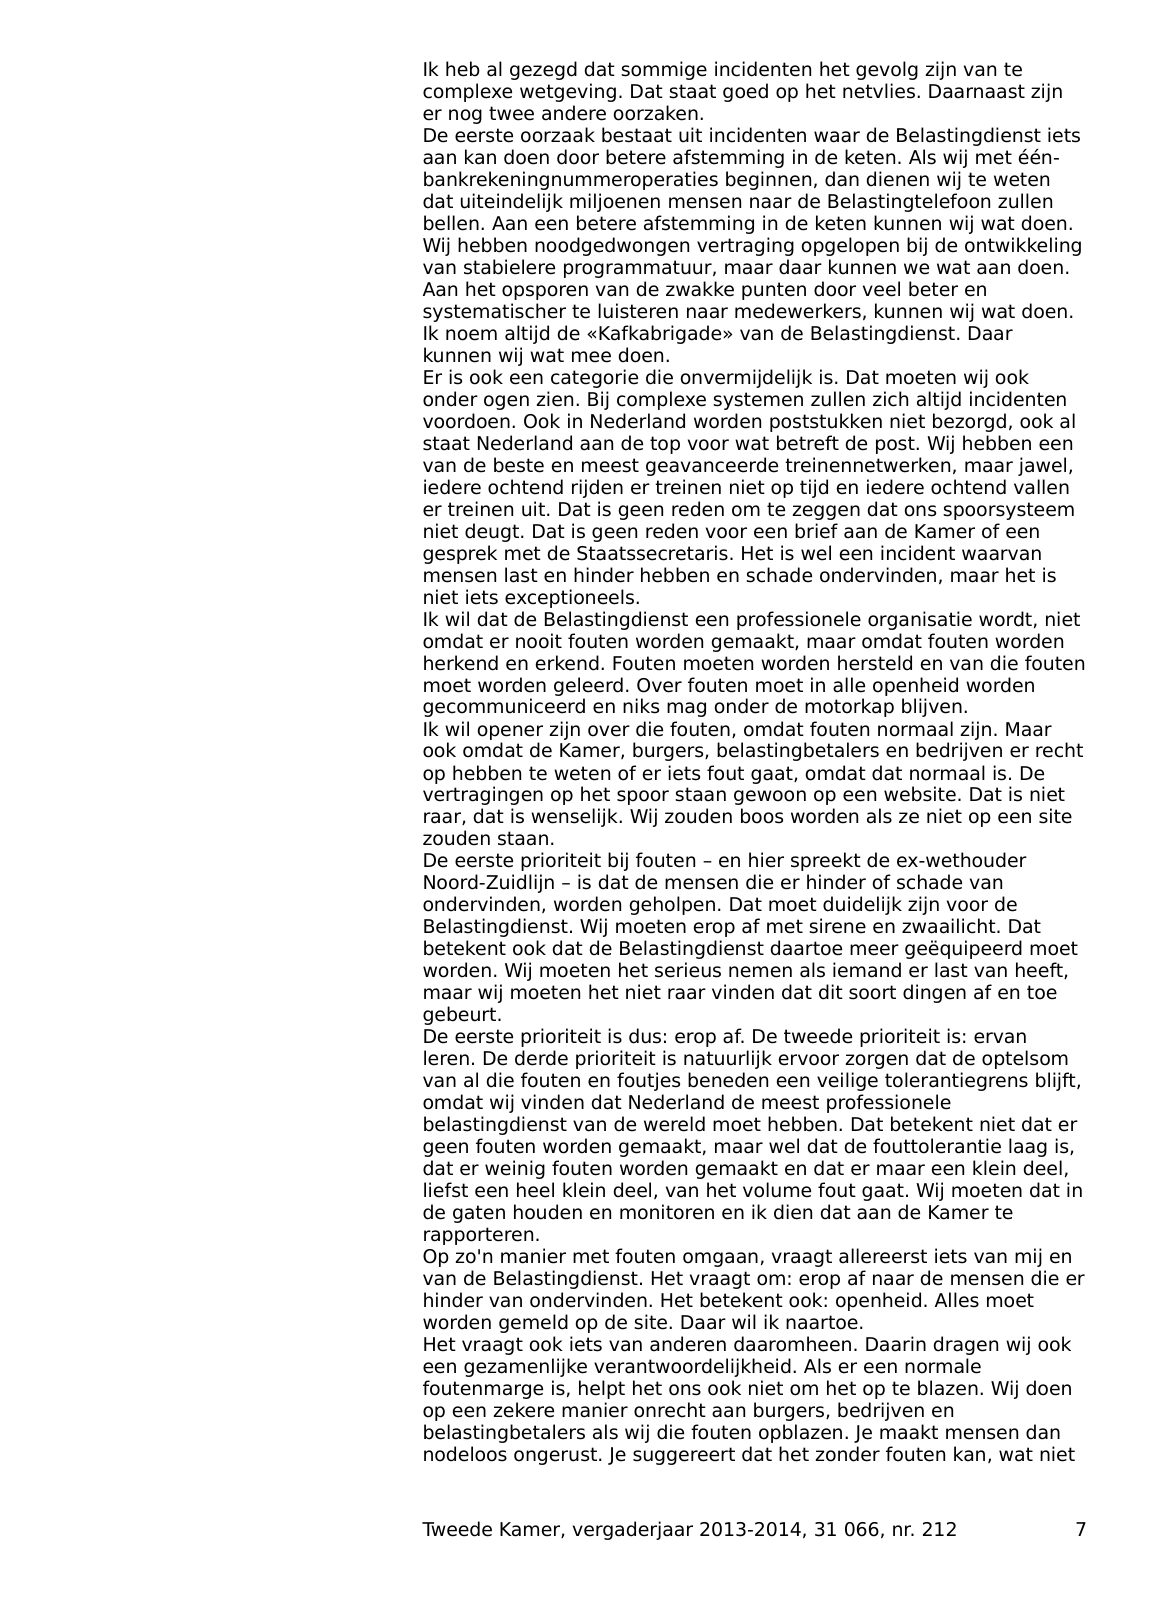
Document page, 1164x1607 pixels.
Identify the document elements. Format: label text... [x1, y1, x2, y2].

text Ik wil dat de Belastingdienst een professionele organisatie wordt, niet omdat er nooit fouten worden gemaakt, maar omdat fouten worden herkend en erkend. Fouten moeten worden hersteld en van die fouten moet worden geleerd. Over fouten moet in alle openheid worden gecommuniceerd en niks mag onder de motorkap blijven. [422, 608, 1087, 718]
text De eerste prioriteit bij fouten – en hier spreekt de ex-wethouder Noord-Zuidlijn – is dat de mensen die er hinder of schade van ondervinden, worden geholpen. Dat moet duidelijk zijn voor de Belastingdienst. Wij moeten erop af met sirene en zwaailicht. Dat betekent ook dat de Belastingdienst daartoe meer geëquipeerd moet worden. Wij moeten het serieus nemen als iemand er last van heeft, maar wij moeten het niet raar vinden dat dit soort dingen af en toe gebeurt. [422, 850, 1087, 1026]
text Het vraagt ook iets van anderen daaromheen. Daarin dragen wij ook een gezamenlijke verantwoordelijkheid. Als er een normale foutenmarge is, helpt het ons ook niet om het op te blazen. Wij doen op een zekere manier onrecht aan burgers, bedrijven en belastingbetalers als wij die fouten opblazen. Je maakt mensen dan nodeloos ongerust. Je suggereert dat het zonder fouten kan, wat niet [422, 1334, 1087, 1466]
text Ik heb al gezegd dat sommige incidenten het gevolg zijn van te complexe wetgeving. Dat staat goed op het netvlies. Daarnaast zijn er nog twee andere oorzaken. [422, 59, 1087, 125]
text Er is ook een categorie die onvermijdelijk is. Dat moeten wij ook onder ogen zien. Bij complexe systemen zullen zich altijd incidenten voordoen. Ook in Nederland worden poststukken niet bezorgd, ook al staat Nederland aan de top voor wat betreft de post. Wij hebben een van de beste en meest geavanceerde treinennetwerken, maar jawel, iedere ochtend rijden er treinen niet op tijd en iedere ochtend vallen er treinen uit. Dat is geen reden om te zeggen dat ons spoorsysteem niet deugt. Dat is geen reden voor een brief aan de Kamer of een gesprek met de Staatssecretaris. Het is wel een incident waarvan mensen last en hinder hebben en schade ondervinden, maar het is niet iets exceptioneels. [422, 367, 1087, 608]
text Op zo'n manier met fouten omgaan, vraagt allereerst iets van mij en van de Belastingdienst. Het vraagt om: erop af naar de mensen die er hinder van ondervinden. Het betekent ook: openheid. Alles moet worden gemeld op de site. Daar wil ik naartoe. [422, 1246, 1087, 1334]
text Ik wil opener zijn over die fouten, omdat fouten normaal zijn. Maar ook omdat de Kamer, burgers, belastingbetalers en bedrijven er recht op hebben te weten of er iets fout gaat, omdat dat normaal is. De vertragingen op het spoor staan gewoon op een website. Dat is niet raar, dat is wenselijk. Wij zouden boos worden als ze niet op een site zouden staan. [422, 718, 1087, 850]
text De eerste prioriteit is dus: erop af. De tweede prioriteit is: ervan leren. De derde prioriteit is natuurlijk ervoor zorgen dat de optelsom van al die fouten en foutjes beneden een veilige tolerantiegrens blijft, omdat wij vinden dat Nederland de meest professionele belastingdienst van de wereld moet hebben. Dat betekent niet dat er geen fouten worden gemaakt, maar wel dat de fouttolerantie laag is, dat er weinig fouten worden gemaakt en dat er maar een klein deel, liefst een heel klein deel, van het volume fout gaat. Wij moeten dat in de gaten houden en monitoren en ik dien dat aan de Kamer te rapporteren. [422, 1026, 1087, 1246]
text De eerste oorzaak bestaat uit incidenten waar de Belastingdienst iets aan kan doen door betere afstemming in de keten. Als wij met één-bankrekeningnummeroperaties beginnen, dan dienen wij te weten dat uiteindelijk miljoenen mensen naar de Belastingtelefoon zullen bellen. Aan een betere afstemming in de keten kunnen wij wat doen. Wij hebben noodgedwongen vertraging opgelopen bij de ontwikkeling van stabielere programmatuur, maar daar kunnen we wat aan doen. Aan het opsporen van de zwakke punten door veel beter en systematischer te luisteren naar medewerkers, kunnen wij wat doen. Ik noem altijd de «Kafkabrigade» van de Belastingdienst. Daar kunnen wij wat mee doen. [422, 125, 1087, 367]
